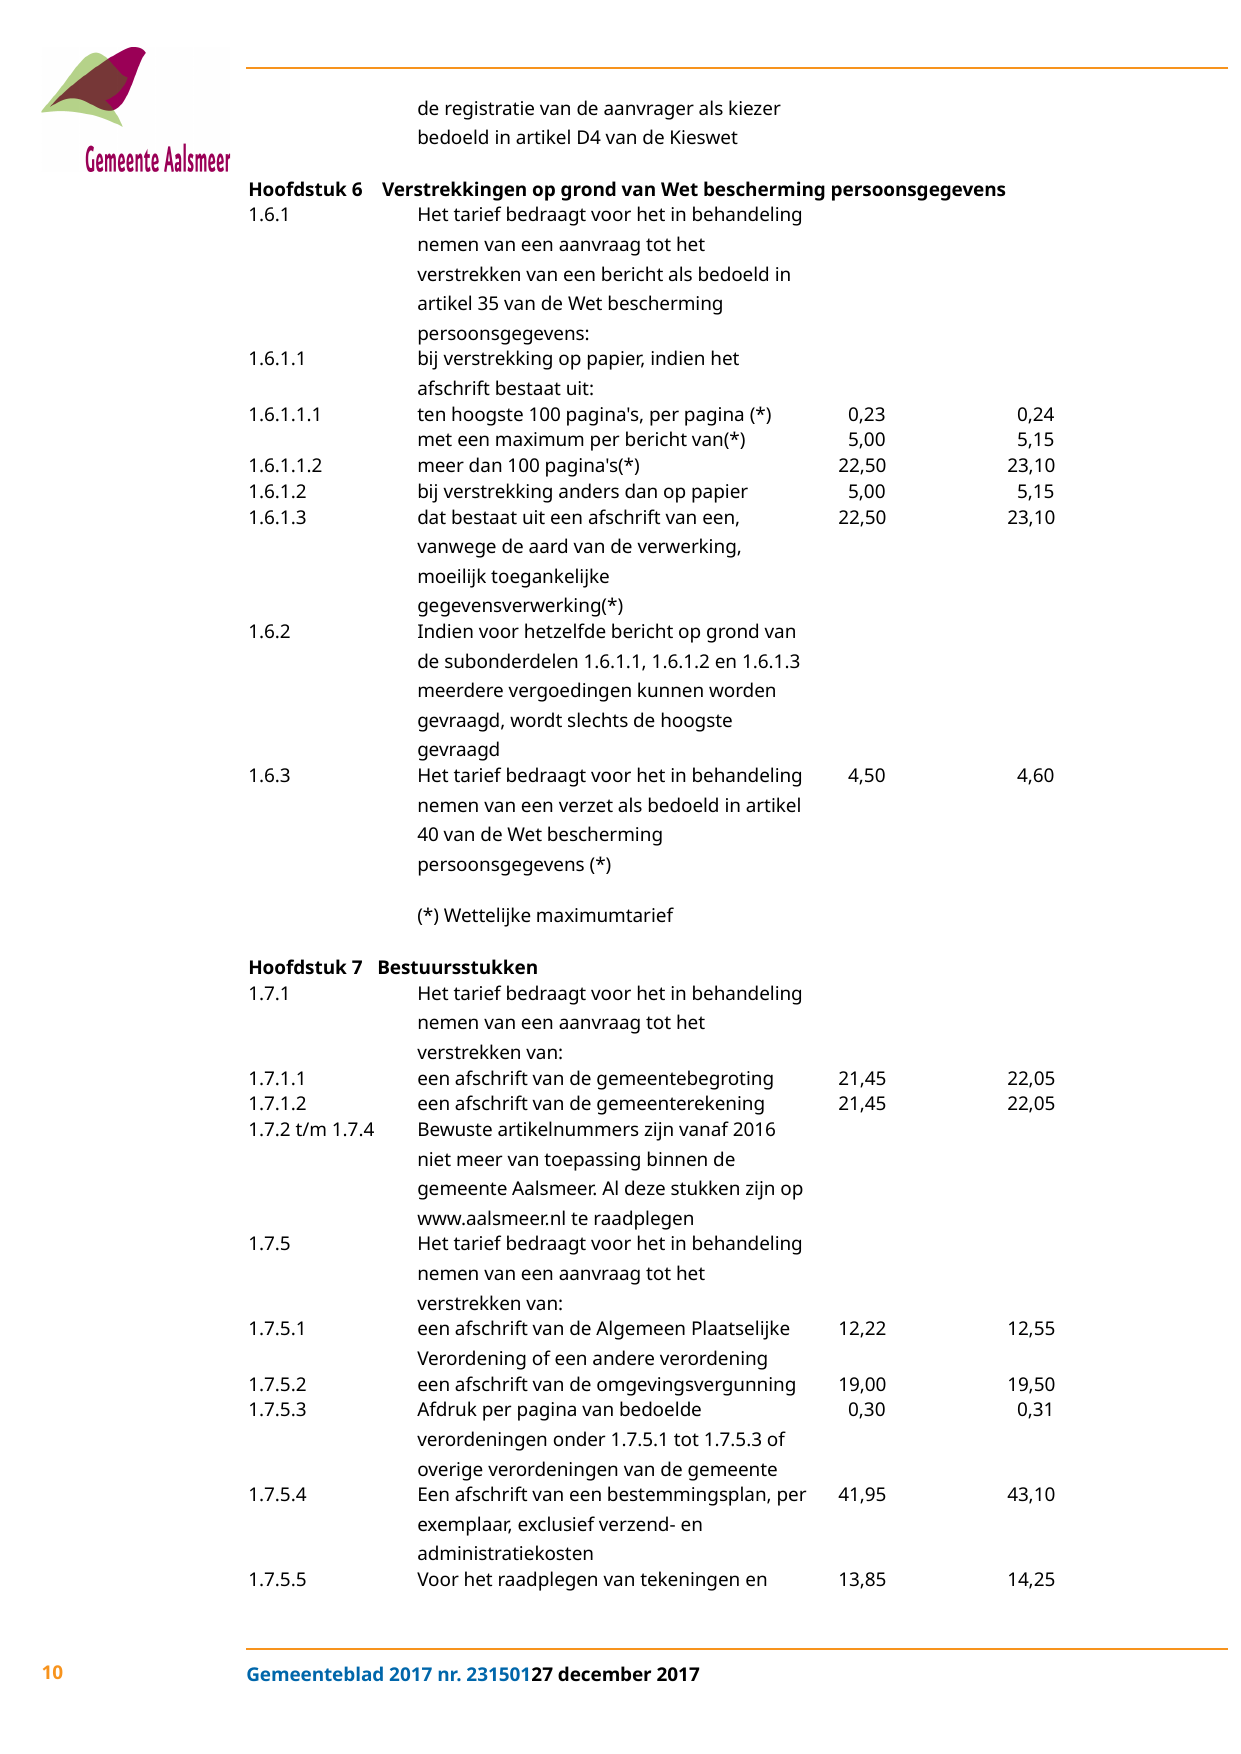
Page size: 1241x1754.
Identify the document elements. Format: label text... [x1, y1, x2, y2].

table_cell (*) Wettelijke maximumtarief [417, 903, 814, 928]
table_cell [983, 1231, 1152, 1316]
table_cell Het tarief bedraagt voor het in behandeling nemen van een verzet als bedoeld in artikel 40 van de Wet bescherming persoonsgegevens (*) [417, 763, 814, 877]
table_cell [814, 346, 983, 401]
table_cell Indien voor hetzelfde bericht op grond van de subonderdelen 1.6.1.1, 1.6.1.2 en 1.6.1.3 meerdere vergoedingen kunnen worden gevraagd, wordt slechts de hoogste gevraagd [417, 618, 814, 762]
table_cell 23,10 [983, 504, 1152, 618]
table_cell 0,24 [983, 401, 1152, 427]
table_cell de registratie van de aanvrager als kiezer bedoeld in artikel D4 van de Kieswet [417, 95, 814, 150]
table_cell 4,60 [983, 763, 1152, 877]
table_cell 1.6.1.3 [248, 504, 417, 618]
table_cell [814, 150, 983, 176]
table_cell Het tarief bedraagt voor het in behandeling nemen van een aanvraag tot het verstrekken van een bericht als bedoeld in artikel 35 van de Wet bescherming persoonsgegevens: [417, 202, 814, 346]
table_cell 4,50 [814, 763, 983, 877]
table_cell 1.6.1 [248, 202, 417, 346]
table_cell 1.7.1 [248, 980, 417, 1065]
table_cell Voor het raadplegen van tekeningen en [417, 1566, 814, 1592]
table_cell [814, 618, 983, 762]
table_cell [417, 877, 814, 903]
table_cell [983, 954, 1152, 980]
table_cell Het tarief bedraagt voor het in behandeling nemen van een aanvraag tot het verstrekken van: [417, 1231, 814, 1316]
table_cell Bewuste artikelnummers zijn vanaf 2016 niet meer van toepassing binnen de gemeente Aalsmeer. Al deze stukken zijn op www.aalsmeer.nl te raadplegen [417, 1116, 814, 1231]
table_cell 21,45 [814, 1065, 983, 1090]
table_cell [248, 903, 417, 928]
table_cell 19,00 [814, 1371, 983, 1397]
table_cell 1.6.1.2 [248, 478, 417, 504]
table_cell 1.6.2 [248, 618, 417, 762]
table_cell 1.7.5.5 [248, 1566, 417, 1592]
table_cell [814, 954, 983, 980]
table_cell [814, 202, 983, 346]
table_cell [417, 928, 814, 954]
table_cell 1.7.1.2 [248, 1090, 417, 1116]
table_cell [248, 95, 417, 150]
table_cell bij verstrekking op papier, indien het afschrift bestaat uit: [417, 346, 814, 401]
table_cell een afschrift van de gemeenterekening [417, 1090, 814, 1116]
table_cell 22,05 [983, 1065, 1152, 1090]
table_cell [983, 903, 1152, 928]
table_cell 1.7.5.4 [248, 1481, 417, 1566]
table_cell [248, 150, 417, 176]
table_cell 0,30 [814, 1397, 983, 1481]
table_cell 22,50 [814, 453, 983, 478]
table_cell 13,85 [814, 1566, 983, 1592]
table_cell 1.7.5.1 [248, 1316, 417, 1371]
table_cell met een maximum per bericht van(*) [417, 427, 814, 452]
table_cell 1.6.3 [248, 763, 417, 877]
table_cell [814, 877, 983, 903]
table_cell 21,45 [814, 1090, 983, 1116]
table_cell 14,25 [983, 1566, 1152, 1592]
table_cell [814, 903, 983, 928]
table_cell [983, 928, 1152, 954]
table_cell 1.7.5 [248, 1231, 417, 1316]
table_cell [814, 928, 983, 954]
table_cell dat bestaat uit een afschrift van een, vanwege de aard van de verwerking, moeilijk toegankelijke gegevensverwerking(*) [417, 504, 814, 618]
table_cell 5,00 [814, 427, 983, 452]
table_cell 1.6.1.1.2 [248, 453, 417, 478]
table_cell [983, 150, 1152, 176]
table_cell bij verstrekking anders dan op papier [417, 478, 814, 504]
table_cell [983, 95, 1152, 150]
table_cell 22,05 [983, 1090, 1152, 1116]
table_cell 1.7.2 t/m 1.7.4 [248, 1116, 417, 1231]
table_cell 12,22 [814, 1316, 983, 1371]
table_cell [814, 1231, 983, 1316]
picture [41, 47, 231, 172]
table_cell 5,15 [983, 427, 1152, 452]
table_cell [814, 1116, 983, 1231]
table_cell 1.6.1.1.1 [248, 401, 417, 427]
table_cell 41,95 [814, 1481, 983, 1566]
table_cell Hoofdstuk 6 Verstrekkingen op grond van Wet bescherming persoonsgegevens [248, 176, 1152, 202]
table_cell 1.7.5.2 [248, 1371, 417, 1397]
table_cell een afschrift van de omgevingsvergunning [417, 1371, 814, 1397]
table_cell [983, 980, 1152, 1065]
table_cell Hoofdstuk 7 Bestuursstukken [248, 954, 814, 980]
table_cell 43,10 [983, 1481, 1152, 1566]
table_cell [983, 618, 1152, 762]
table_cell Het tarief bedraagt voor het in behandeling nemen van een aanvraag tot het verstrekken van: [417, 980, 814, 1065]
table_cell 1.7.1.1 [248, 1065, 417, 1090]
table_cell 23,10 [983, 453, 1152, 478]
table_cell Een afschrift van een bestemmingsplan, per exemplaar, exclusief verzend- en administratiekosten [417, 1481, 814, 1566]
table_cell 1.6.1.1 [248, 346, 417, 401]
table_cell 5,15 [983, 478, 1152, 504]
table_cell [983, 346, 1152, 401]
table_cell een afschrift van de Algemeen Plaatselijke Verordening of een andere verordening [417, 1316, 814, 1371]
table_cell ten hoogste 100 pagina's, per pagina (*) [417, 401, 814, 427]
table_cell [814, 95, 983, 150]
table_cell 22,50 [814, 504, 983, 618]
table_cell [983, 202, 1152, 346]
table_cell [983, 1116, 1152, 1231]
table_cell [248, 928, 417, 954]
table_cell 1.7.5.3 [248, 1397, 417, 1481]
table_cell 0,23 [814, 401, 983, 427]
table_cell [417, 150, 814, 176]
table_cell [248, 877, 417, 903]
table_cell 0,31 [983, 1397, 1152, 1481]
table_cell [814, 980, 983, 1065]
table_cell 5,00 [814, 478, 983, 504]
table_cell [983, 877, 1152, 903]
table_cell 12,55 [983, 1316, 1152, 1371]
table_cell 19,50 [983, 1371, 1152, 1397]
table_cell meer dan 100 pagina's(*) [417, 453, 814, 478]
table_cell [248, 427, 417, 452]
table_cell een afschrift van de gemeentebegroting [417, 1065, 814, 1090]
table_cell Afdruk per pagina van bedoelde verordeningen onder 1.7.5.1 tot 1.7.5.3 of overige verordeningen van de gemeente [417, 1397, 814, 1481]
